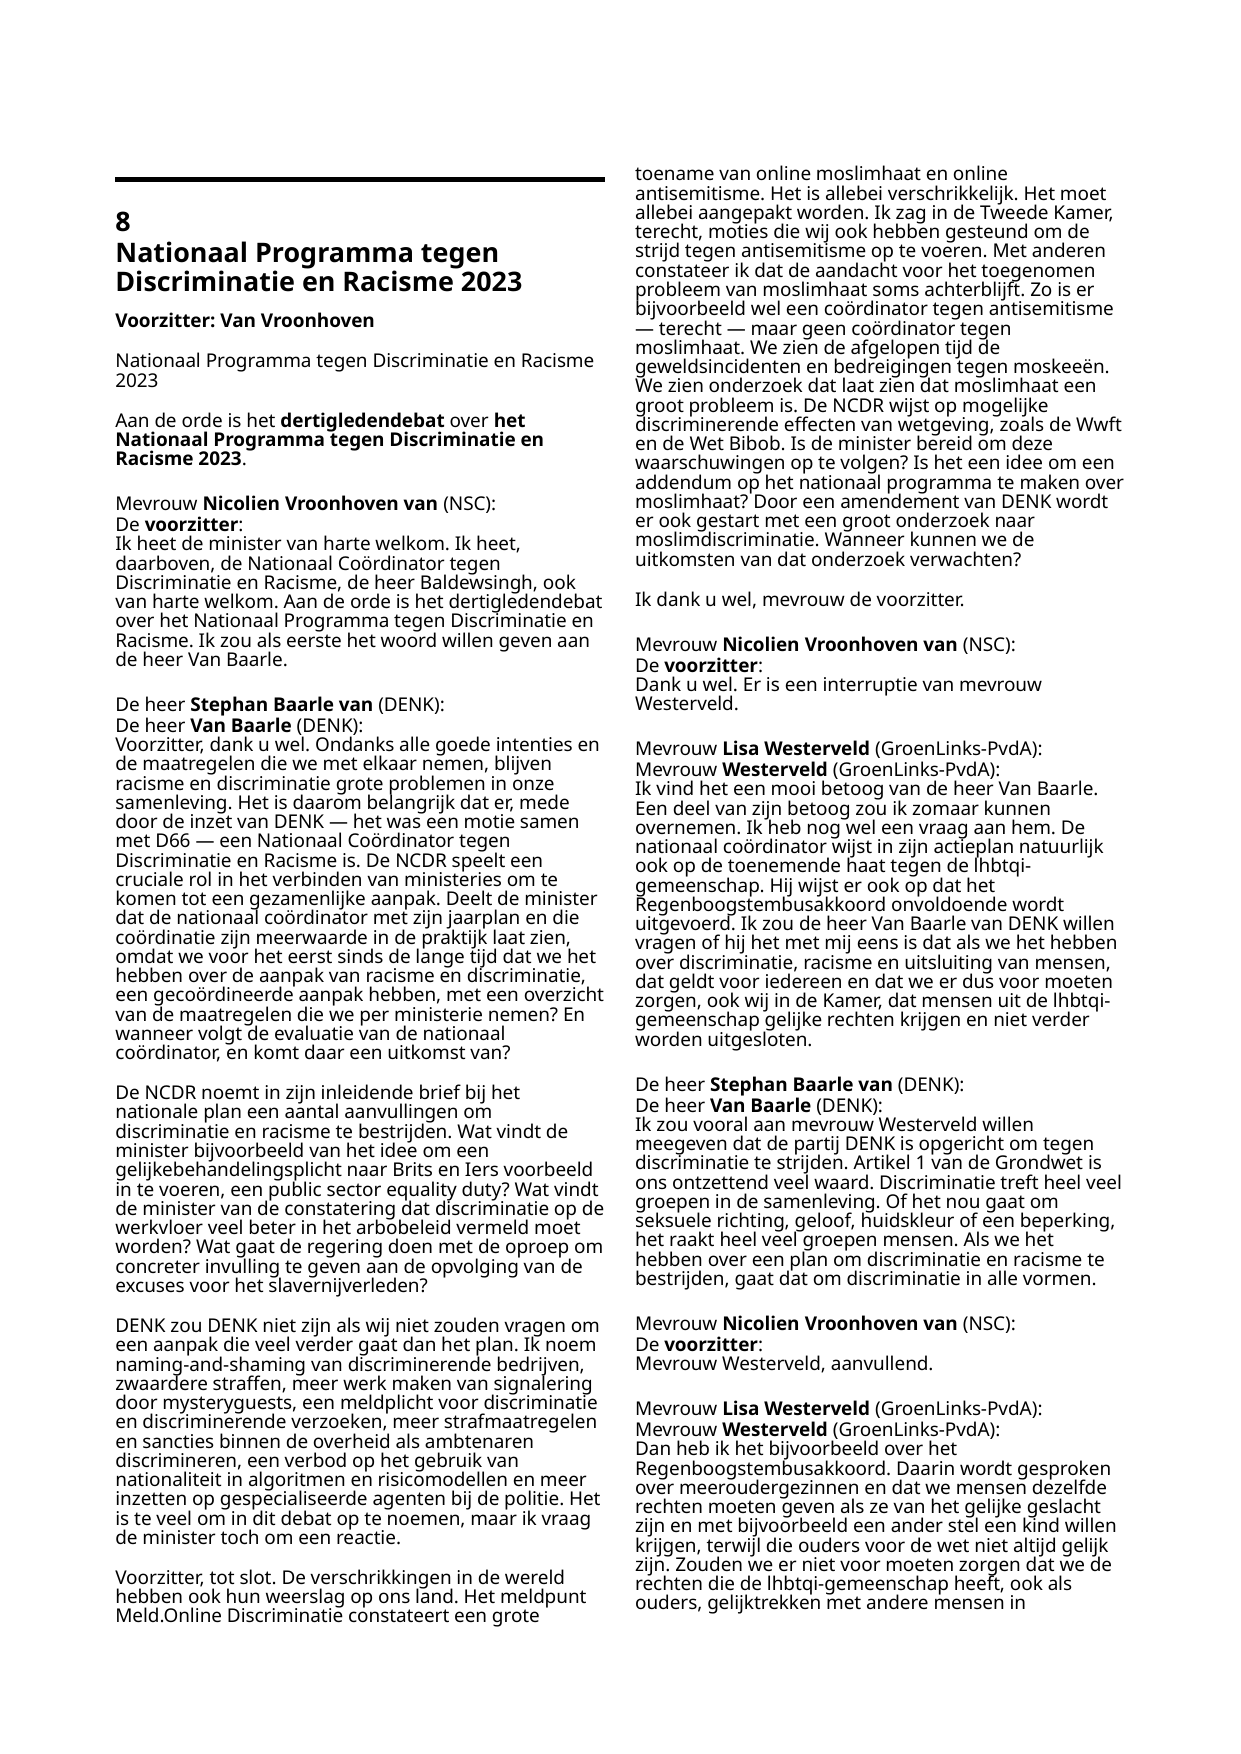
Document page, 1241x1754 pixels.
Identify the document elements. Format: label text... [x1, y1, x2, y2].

text De heer Van Baarle (DENK): [635, 1097, 1125, 1116]
text Dan heb ik het bijvoorbeeld over het Regenboogstembusakkoord. Daarin wordt gesproken over meeroudergezinnen en dat we mensen dezelfde rechten moeten geven als ze van het gelijke geslacht zijn en met bijvoorbeeld een ander stel een kind willen krijgen, terwijl die ouders voor de wet niet altijd gelijk zijn. Zouden we er niet voor moeten zorgen dat we de rechten die de lhbtqi-gemeenschap heeft, ook als ouders, gelijktrekken met andere mensen in [635, 1440, 1125, 1614]
text De voorzitter: [635, 657, 1125, 676]
text Mevrouw Westerveld (GroenLinks-PvdA): [635, 761, 1125, 780]
text Mevrouw Nicolien Vroonhoven van (NSC): [635, 631, 1125, 657]
text Voorzitter, dank u wel. Ondanks alle goede intenties en de maatregelen die we met elkaar nemen, blijven racisme en discriminatie grote problemen in onze samenleving. Het is daarom belangrijk dat er, mede door de inzet van DENK — het was een motie samen met D66 — een Nationaal Coördinator tegen Discriminatie en Racisme is. De NCDR speelt een cruciale rol in het verbinden van ministeries om te komen tot een gezamenlijke aanpak. Deelt de minister dat de nationaal coördinator met zijn jaarplan en die coördinatie zijn meerwaarde in de praktijk laat zien, omdat we voor het eerst sinds de lange tijd dat we het hebben over de aanpak van racisme en discriminatie, een gecoördineerde aanpak hebben, met een overzicht van de maatregelen die we per ministerie nemen? En wanneer volgt de evaluatie van de nationaal coördinator, en komt daar een uitkomst van? [115, 736, 605, 1063]
text De voorzitter: [635, 1336, 1125, 1355]
text Ik zou vooral aan mevrouw Westerveld willen meegeven dat de partij DENK is opgericht om tegen discriminatie te strijden. Artikel 1 van de Grondwet is ons ontzettend veel waard. Discriminatie treft heel veel groepen in de samenleving. Of het nou gaat om seksuele richting, geloof, huidskleur of een beperking, het raakt heel veel groepen mensen. Als we het hebben over een plan om discriminatie en racisme te bestrijden, gaat dat om discriminatie in alle vormen. [635, 1116, 1125, 1289]
text De heer Stephan Baarle van (DENK): [635, 1071, 1125, 1097]
text Mevrouw Westerveld (GroenLinks-PvdA): [635, 1421, 1125, 1440]
text Mevrouw Nicolien Vroonhoven van (NSC): [635, 1310, 1125, 1336]
text Voorzitter: Van Vroonhoven [115, 312, 605, 332]
text Ik dank u wel, mevrouw de voorzitter. [635, 591, 1125, 610]
text Dank u wel. Er is een interruptie van mevrouw Westerveld. [635, 676, 1125, 714]
text Mevrouw Lisa Westerveld (GroenLinks-PvdA): [635, 735, 1125, 761]
text De NCDR noemt in zijn inleidende brief bij het nationale plan een aantal aanvullingen om discriminatie en racisme te bestrijden. Wat vindt de minister bijvoorbeeld van het idee om een gelijkebehandelingsplicht naar Brits en Iers voorbeeld in te voeren, een public sector equality duty? Wat vindt de minister van de constatering dat discriminatie op de werkvloer veel beter in het arbobeleid vermeld moet worden? Wat gaat de regering doen met de oproep om concreter invulling te geven aan de opvolging van de excuses voor het slavernijverleden? [115, 1084, 605, 1296]
text Aan de orde is het dertigledendebat over het Nationaal Programma tegen Discriminatie en Racisme 2023. [115, 412, 605, 469]
text De heer Van Baarle (DENK): [115, 717, 605, 736]
text Ik vind het een mooi betoog van de heer Van Baarle. Een deel van zijn betoog zou ik zomaar kunnen overnemen. Ik heb nog wel een vraag aan hem. De nationaal coördinator wijst in zijn actieplan natuurlijk ook op de toenemende haat tegen de lhbtqi-gemeenschap. Hij wijst er ook op dat het Regenboogstembusakkoord onvoldoende wordt uitgevoerd. Ik zou de heer Van Baarle van DENK willen vragen of hij het met mij eens is dat als we het hebben over discriminatie, racisme en uitsluiting van mensen, dat geldt voor iedereen en dat we er dus voor moeten zorgen, ook wij in de Kamer, dat mensen uit de lhbtqi-gemeenschap gelijke rechten krijgen en niet verder worden uitgesloten. [635, 780, 1125, 1050]
text Voorzitter, tot slot. De verschrikkingen in de wereld hebben ook hun weerslag op ons land. Het meldpunt Meld.Online Discriminatie constateert een grote [115, 1569, 605, 1627]
text Mevrouw Westerveld, aanvullend. [635, 1355, 1125, 1374]
text Mevrouw Lisa Westerveld (GroenLinks-PvdA): [635, 1395, 1125, 1421]
text De heer Stephan Baarle van (DENK): [115, 691, 605, 717]
text DENK zou DENK niet zijn als wij niet zouden vragen om een aanpak die veel verder gaat dan het plan. Ik noem naming-and-shaming van discriminerende bedrijven, zwaardere straffen, meer werk maken van signalering door mysteryguests, een meldplicht voor discriminatie en discriminerende verzoeken, meer strafmaatregelen en sancties binnen de overheid als ambtenaren discrimineren, een verbod op het gebruik van nationaliteit in algoritmen en risicomodellen en meer inzetten op gespecialiseerde agenten bij de politie. Het is te veel om in dit debat op te noemen, maar ik vraag de minister toch om een reactie. [115, 1317, 605, 1548]
text Nationaal Programma tegen Discriminatie en Racisme 2023 [115, 352, 605, 391]
text Ik heet de minister van harte welkom. Ik heet, daarboven, de Nationaal Coördinator tegen Discriminatie en Racisme, de heer Baldewsingh, ook van harte welkom. Aan de orde is het dertigledendebat over het Nationaal Programma tegen Discriminatie en Racisme. Ik zou als eerste het woord willen geven aan de heer Van Baarle. [115, 535, 605, 670]
text toename van online moslimhaat en online antisemitisme. Het is allebei verschrikkelijk. Het moet allebei aangepakt worden. Ik zag in de Tweede Kamer, terecht, moties die wij ook hebben gesteund om de strijd tegen antisemitisme op te voeren. Met anderen constateer ik dat de aandacht voor het toegenomen probleem van moslimhaat soms achterblijft. Zo is er bijvoorbeeld wel een coördinator tegen antisemitisme — terecht — maar geen coördinator tegen moslimhaat. We zien de afgelopen tijd de geweldsincidenten en bedreigingen tegen moskeeën. We zien onderzoek dat laat zien dat moslimhaat een groot probleem is. De NCDR wijst op mogelijke discriminerende effecten van wetgeving, zoals de Wwft en de Wet Bibob. Is de minister bereid om deze waarschuwingen op te volgen? Is het een idee om een addendum op het nationaal programma te maken over moslimhaat? Door een amendement van DENK wordt er ook gestart met een groot onderzoek naar moslimdiscriminatie. Wanneer kunnen we de uitkomsten van dat onderzoek verwachten? [635, 165, 1125, 570]
text Mevrouw Nicolien Vroonhoven van (NSC): [115, 490, 605, 516]
text De voorzitter: [115, 516, 605, 535]
text 8 [115, 203, 605, 239]
text Nationaal Programma tegen Discriminatie en Racisme 2023 [115, 239, 605, 312]
